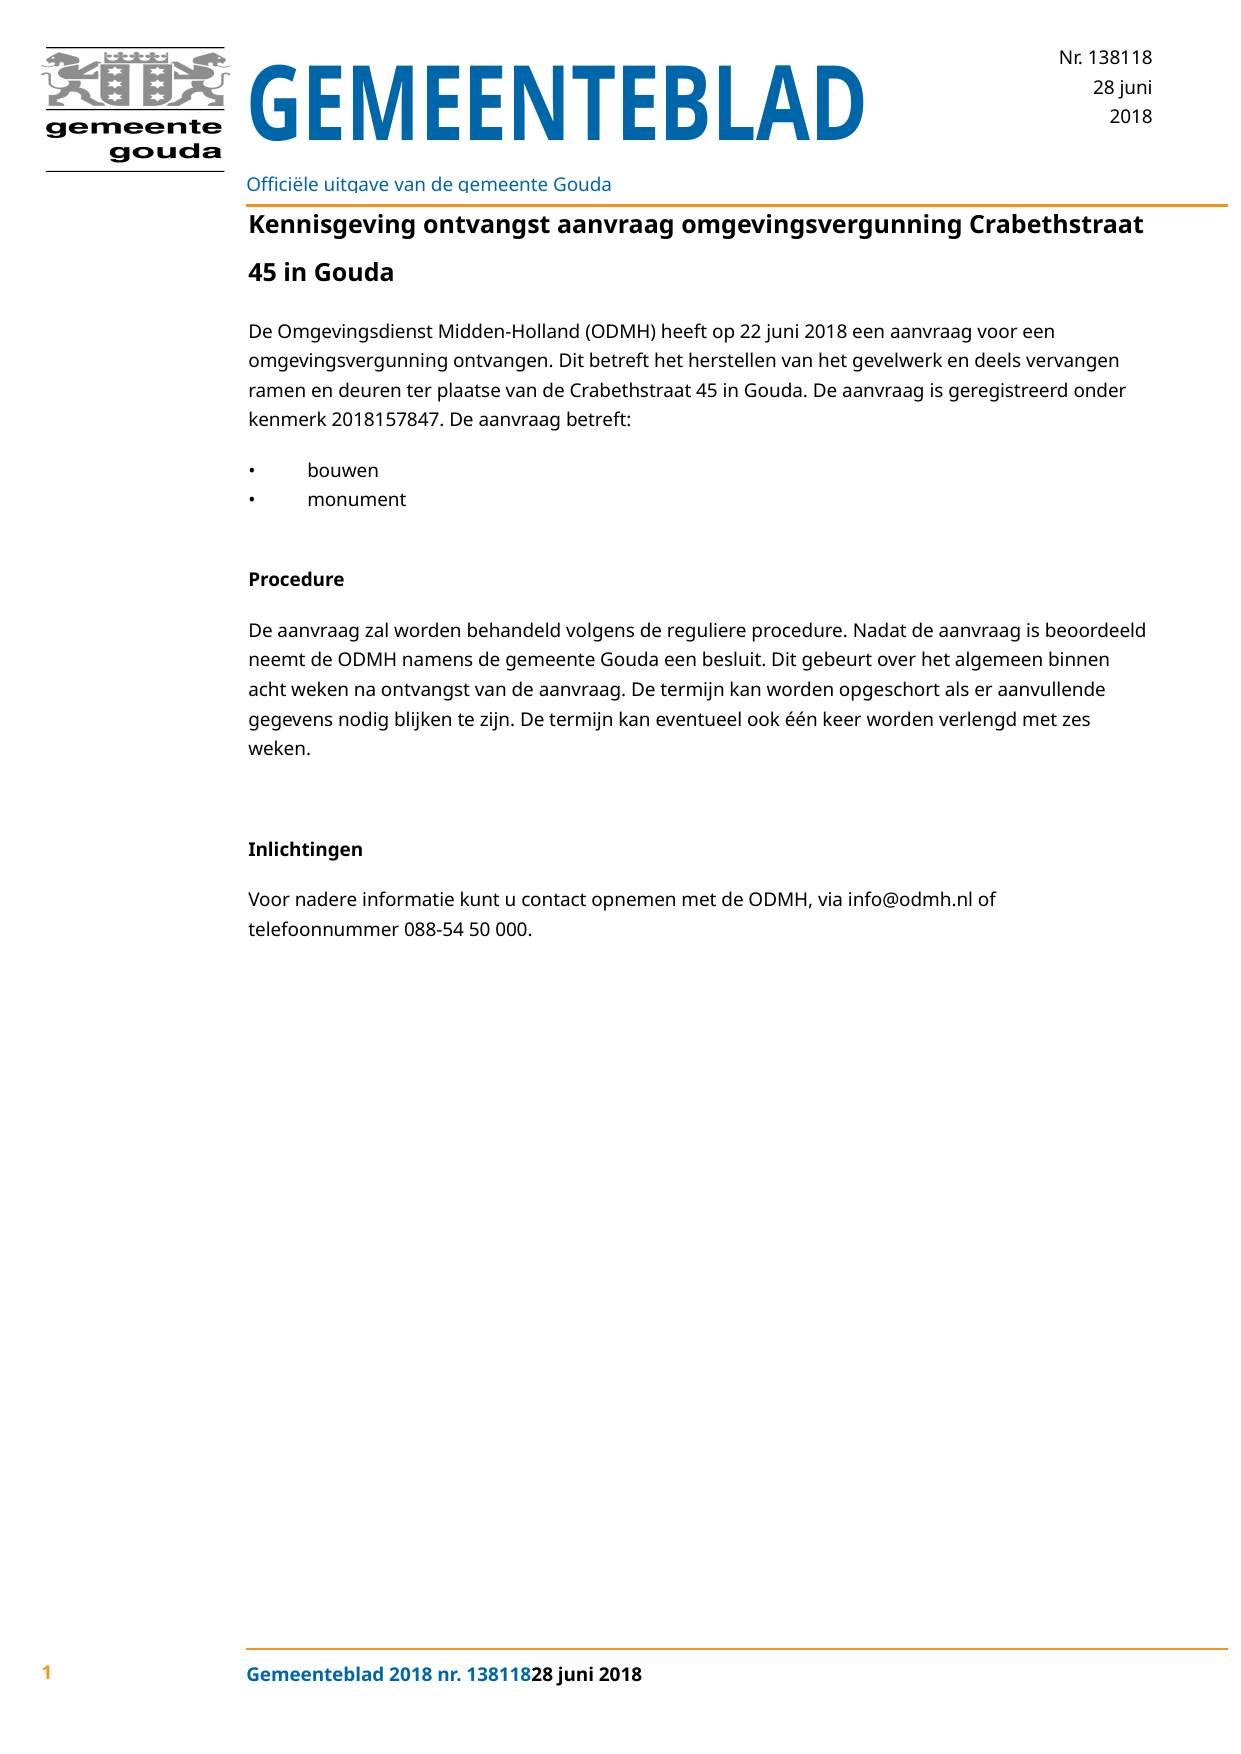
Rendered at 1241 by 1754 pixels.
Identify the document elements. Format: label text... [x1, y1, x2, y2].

text De aanvraag zal worden behandeld volgens de reguliere procedure. Nadat de aanvraag is beoordeeld neemt de ODMH namens de gemeente Gouda een besluit. Dit gebeurt over het algemeen binnen acht weken na ontvangst van de aanvraag. De termijn kan worden opgeschort als er aanvullende gegevens nodig blijken te zijn. De termijn kan eventueel ook één keer worden verlengd met zes weken. [248, 617, 1152, 761]
text Kennisgeving ontvangst aanvraag omgevingsvergunning Crabethstraat 45 in Gouda [248, 207, 1152, 288]
text De Omgevingsdienst Midden-Holland (ODMH) heeft op 22 juni 2018 een aanvraag voor een omgevingsvergunning ontvangen. Dit betreft het herstellen van het gevelwerk en deels vervangen ramen en deuren ter plaatse van de Crabethstraat 45 in Gouda. De aanvraag is geregistreerd onder kenmerk 2018157847. De aanvraag betreft: [248, 318, 1152, 432]
text Voor nadere informatie kunt u contact opnemen met de ODMH, via info@odmh.nl of telefoonnummer 088-54 50 000. [248, 887, 1152, 942]
list monument [248, 487, 1152, 512]
text Inlichtingen [248, 836, 1152, 862]
list bouwen [248, 457, 1152, 483]
picture [41, 47, 231, 172]
text Procedure [248, 567, 1152, 592]
